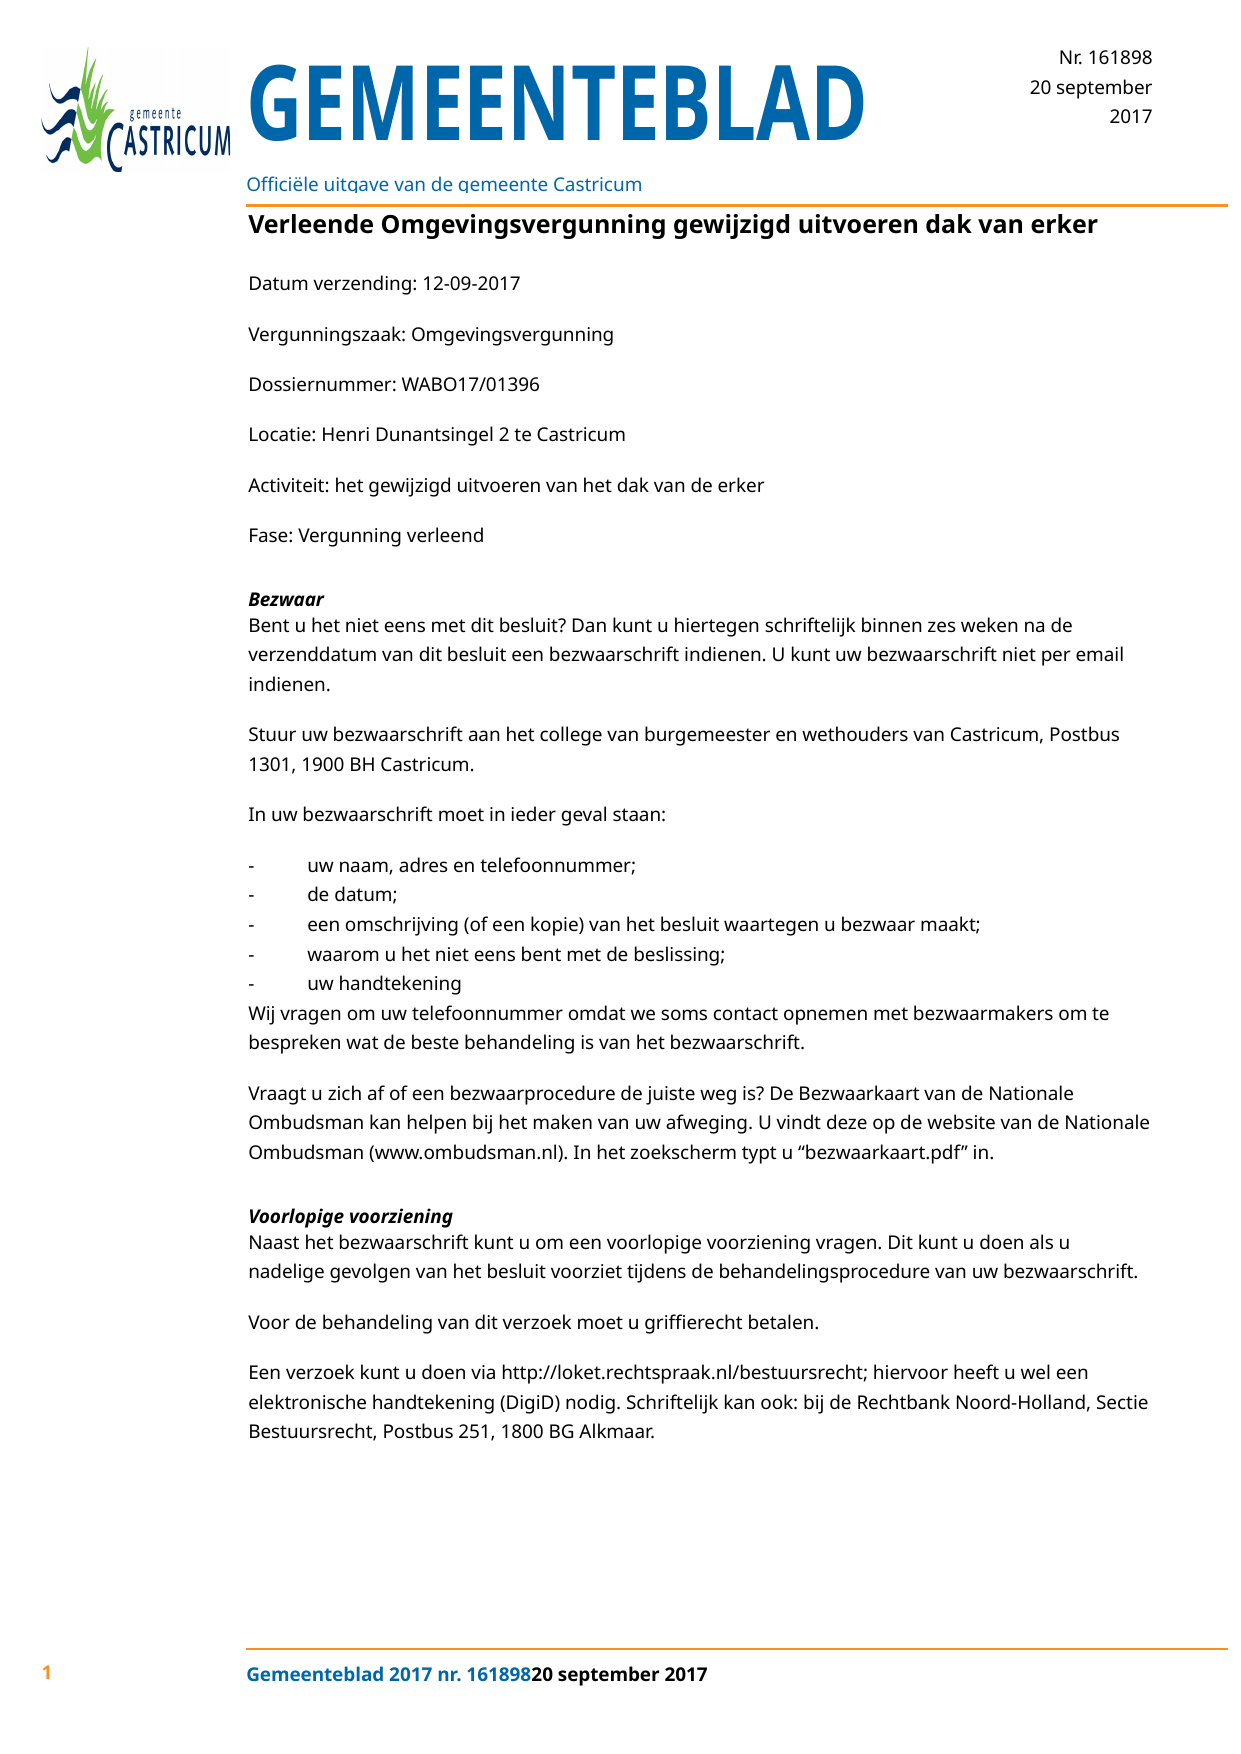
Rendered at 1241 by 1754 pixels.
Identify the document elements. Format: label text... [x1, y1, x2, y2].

text Naast het bezwaarschrift kunt u om een voorlopige voorziening vragen. Dit kunt u doen als u nadelige gevolgen van het besluit voorziet tijdens de behandelingsprocedure van uw bezwaarschrift. [248, 1229, 1152, 1284]
text In uw bezwaarschrift moet in ieder geval staan: [248, 802, 1152, 827]
text Wij vragen om uw telefoonnummer omdat we soms contact opnemen met bezwaarmakers om te bespreken wat de beste behandeling is van het bezwaarschrift. [248, 1000, 1152, 1055]
list de datum; [248, 882, 1152, 907]
text Fase: Vergunning verleend [248, 522, 1152, 548]
text Een verzoek kunt u doen via http://loket.rechtspraak.nl/bestuursrecht; hiervoor heeft u wel een elektronische handtekening (DigiD) nodig. Schriftelijk kan ook: bij de Rechtbank Noord-Holland, Sectie Bestuursrecht, Postbus 251, 1800 BG Alkmaar. [248, 1359, 1152, 1444]
text Vergunningszaak: Omgevingsvergunning [248, 321, 1152, 346]
text Verleende Omgevingsvergunning gewijzigd uitvoeren dak van erker [248, 207, 1152, 241]
list een omschrijving (of een kopie) van het besluit waartegen u bezwaar maakt; [248, 911, 1152, 937]
list uw handtekening [248, 970, 1152, 996]
text Bezwaar [248, 586, 1152, 612]
text Datum verzending: 12-09-2017 [248, 270, 1152, 296]
list waarom u het niet eens bent met de beslissing; [248, 941, 1152, 967]
list uw naam, adres en telefoonnummer; [248, 852, 1152, 878]
text Activiteit: het gewijzigd uitvoeren van het dak van de erker [248, 472, 1152, 498]
text Vraagt u zich af of een bezwaarprocedure de juiste weg is? De Bezwaarkaart van de Nationale Ombudsman kan helpen bij het maken van uw afweging. U vindt deze op de website van de Nationale Ombudsman (www.ombudsman.nl). In het zoekscherm typt u “bezwaarkaart.pdf” in. [248, 1080, 1152, 1165]
text Voor de behandeling van dit verzoek moet u griffierecht betalen. [248, 1309, 1152, 1334]
text Locatie: Henri Dunantsingel 2 te Castricum [248, 422, 1152, 447]
picture [41, 47, 231, 172]
text Dossiernummer: WABO17/01396 [248, 371, 1152, 397]
text Bent u het niet eens met dit besluit? Dan kunt u hiertegen schriftelijk binnen zes weken na de verzenddatum van dit besluit een bezwaarschrift indienen. U kunt uw bezwaarschrift niet per email indienen. [248, 612, 1152, 697]
text Voorlopige voorziening [248, 1203, 1152, 1229]
text Stuur uw bezwaarschrift aan het college van burgemeester en wethouders van Castricum, Postbus 1301, 1900 BH Castricum. [248, 722, 1152, 777]
